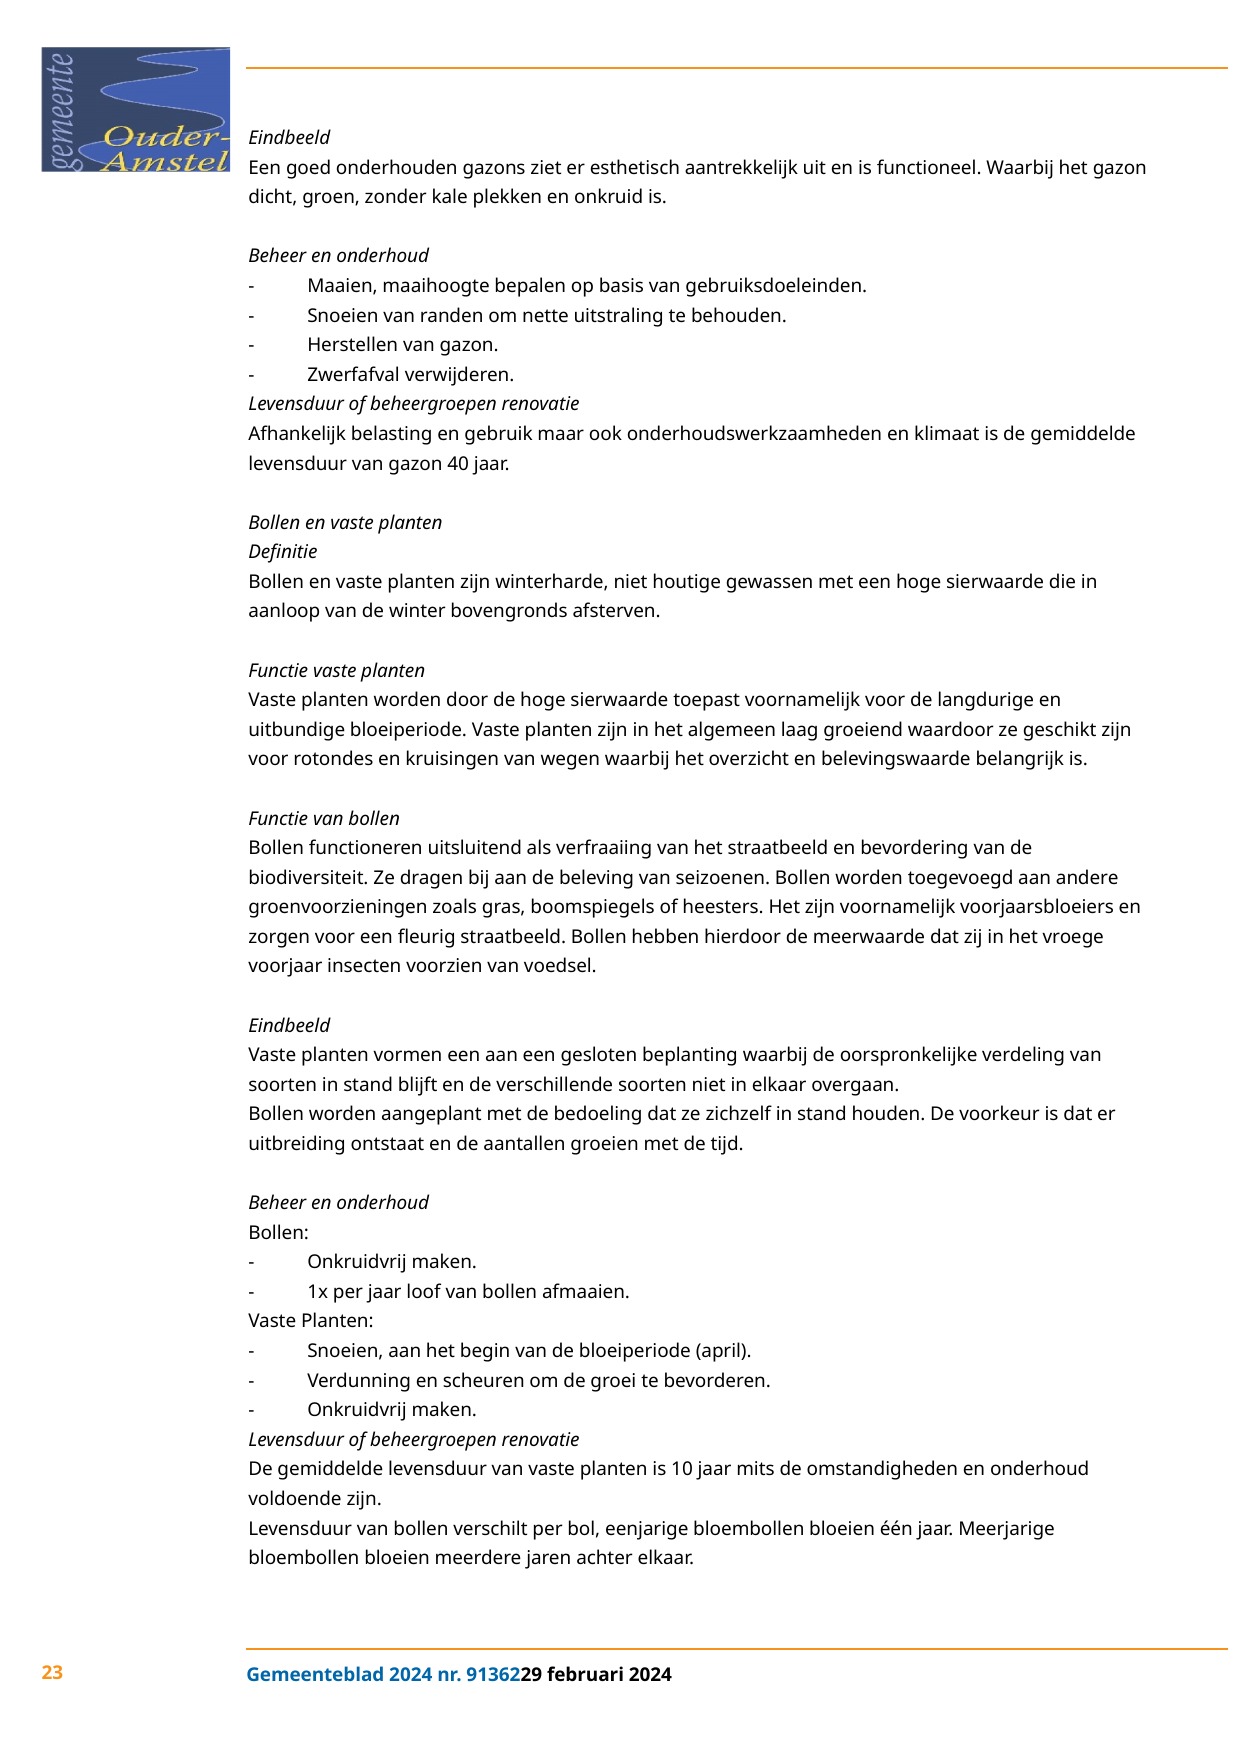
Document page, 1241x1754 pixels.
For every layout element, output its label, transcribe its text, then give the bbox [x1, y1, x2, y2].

list Onkruidvrij maken. [248, 1396, 1152, 1422]
list Verdunning en scheuren om de groei te bevorderen. [248, 1367, 1152, 1393]
list Maaien, maaihoogte bepalen op basis van gebruiksdoeleinden. [248, 272, 1152, 298]
text Afhankelijk belasting en gebruik maar ook onderhoudswerkzaamheden en klimaat is de gemiddelde levensduur van gazon 40 jaar. [248, 420, 1152, 476]
text Levensduur of beheergroepen renovatie [248, 391, 1152, 416]
list Zwerfafval verwijderen. [248, 361, 1152, 387]
text Beheer en onderhoud [248, 1189, 1152, 1215]
text Vaste planten worden door de hoge sierwaarde toepast voornamelijk voor de langdurige en uitbundige bloeiperiode. Vaste planten zijn in het algemeen laag groeiend waardoor ze geschikt zijn voor rotondes en kruisingen van wegen waarbij het overzicht en belevingswaarde belangrijk is. [248, 686, 1152, 771]
list Snoeien van randen om nette uitstraling te behouden. [248, 302, 1152, 328]
text Bollen en vaste planten zijn winterharde, niet houtige gewassen met een hoge sierwaarde die in aanloop van de winter bovengronds afsterven. [248, 568, 1152, 623]
list 1x per jaar loof van bollen afmaaien. [248, 1278, 1152, 1304]
text De gemiddelde levensduur van vaste planten is 10 jaar mits de omstandigheden en onderhoud voldoende zijn. [248, 1456, 1152, 1511]
text Vaste planten vormen een aan een gesloten beplanting waarbij de oorspronkelijke verdeling van soorten in stand blijft en de verschillende soorten niet in elkaar overgaan. [248, 1041, 1152, 1097]
list Snoeien, aan het begin van de bloeiperiode (april). [248, 1337, 1152, 1363]
text Functie vaste planten [248, 657, 1152, 683]
text Bollen en vaste planten [248, 509, 1152, 535]
list Herstellen van gazon. [248, 331, 1152, 357]
text Beheer en onderhoud [248, 243, 1152, 268]
text Functie van bollen [248, 805, 1152, 831]
text Vaste Planten: [248, 1308, 1152, 1333]
text Definitie [248, 538, 1152, 564]
text Bollen functioneren uitsluitend als verfraaiing van het straatbeeld en bevordering van de biodiversiteit. Ze dragen bij aan de beleving van seizoenen. Bollen worden toegevoegd aan andere groenvoorzieningen zoals gras, boomspiegels of heesters. Het zijn voornamelijk voorjaarsbloeiers en zorgen voor een fleurig straatbeeld. Bollen hebben hierdoor de meerwaarde dat zij in het vroege voorjaar insecten voorzien van voedsel. [248, 834, 1152, 978]
text Een goed onderhouden gazons ziet er esthetisch aantrekkelijk uit en is functioneel. Waarbij het gazon dicht, groen, zonder kale plekken en onkruid is. [248, 154, 1152, 209]
picture [41, 47, 231, 172]
text Eindbeeld [248, 124, 1152, 150]
text Levensduur van bollen verschilt per bol, eenjarige bloembollen bloeien één jaar. Meerjarige bloembollen bloeien meerdere jaren achter elkaar. [248, 1515, 1152, 1570]
list Onkruidvrij maken. [248, 1248, 1152, 1274]
text Eindbeeld [248, 1012, 1152, 1038]
text Bollen worden aangeplant met de bedoeling dat ze zichzelf in stand houden. De voorkeur is dat er uitbreiding ontstaat en de aantallen groeien met de tijd. [248, 1101, 1152, 1156]
text Levensduur of beheergroepen renovatie [248, 1426, 1152, 1452]
text Bollen: [248, 1219, 1152, 1245]
